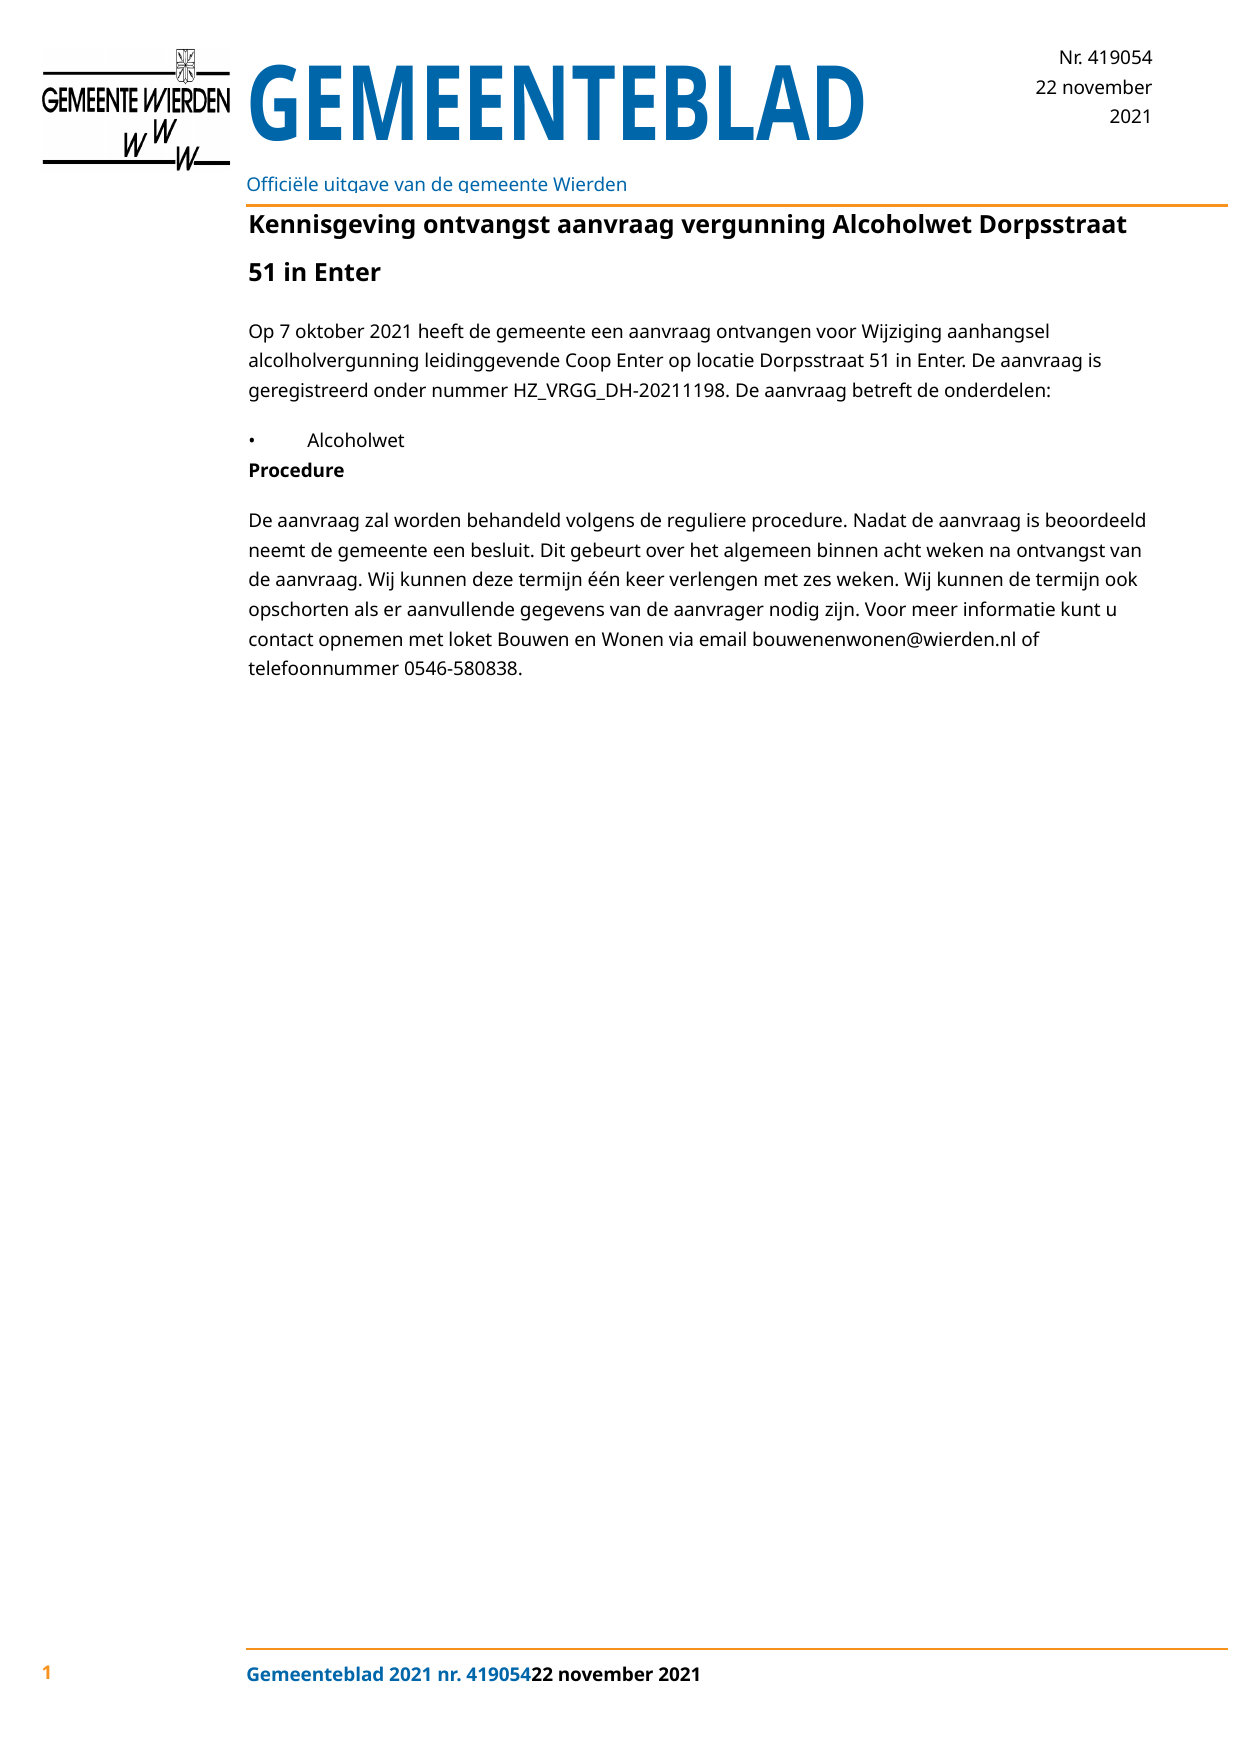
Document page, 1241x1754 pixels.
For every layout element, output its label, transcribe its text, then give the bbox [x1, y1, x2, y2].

text De aanvraag zal worden behandeld volgens de reguliere procedure. Nadat de aanvraag is beoordeeld neemt de gemeente een besluit. Dit gebeurt over het algemeen binnen acht weken na ontvangst van de aanvraag. Wij kunnen deze termijn één keer verlengen met zes weken. Wij kunnen de termijn ook opschorten als er aanvullende gegevens van de aanvrager nodig zijn. Voor meer informatie kunt u contact opnemen met loket Bouwen en Wonen via email bouwenenwonen@wierden.nl of telefoonnummer 0546-580838. [248, 507, 1152, 681]
text Kennisgeving ontvangst aanvraag vergunning Alcoholwet Dorpsstraat 51 in Enter [248, 207, 1152, 288]
text Procedure [248, 457, 1152, 483]
text Op 7 oktober 2021 heeft de gemeente een aanvraag ontvangen voor Wijziging aanhangsel alcolholvergunning leidinggevende Coop Enter op locatie Dorpsstraat 51 in Enter. De aanvraag is geregistreerd onder nummer HZ_VRGG_DH-20211198. De aanvraag betreft de onderdelen: [248, 318, 1152, 403]
picture [41, 47, 231, 172]
list Alcoholwet [248, 427, 1152, 453]
